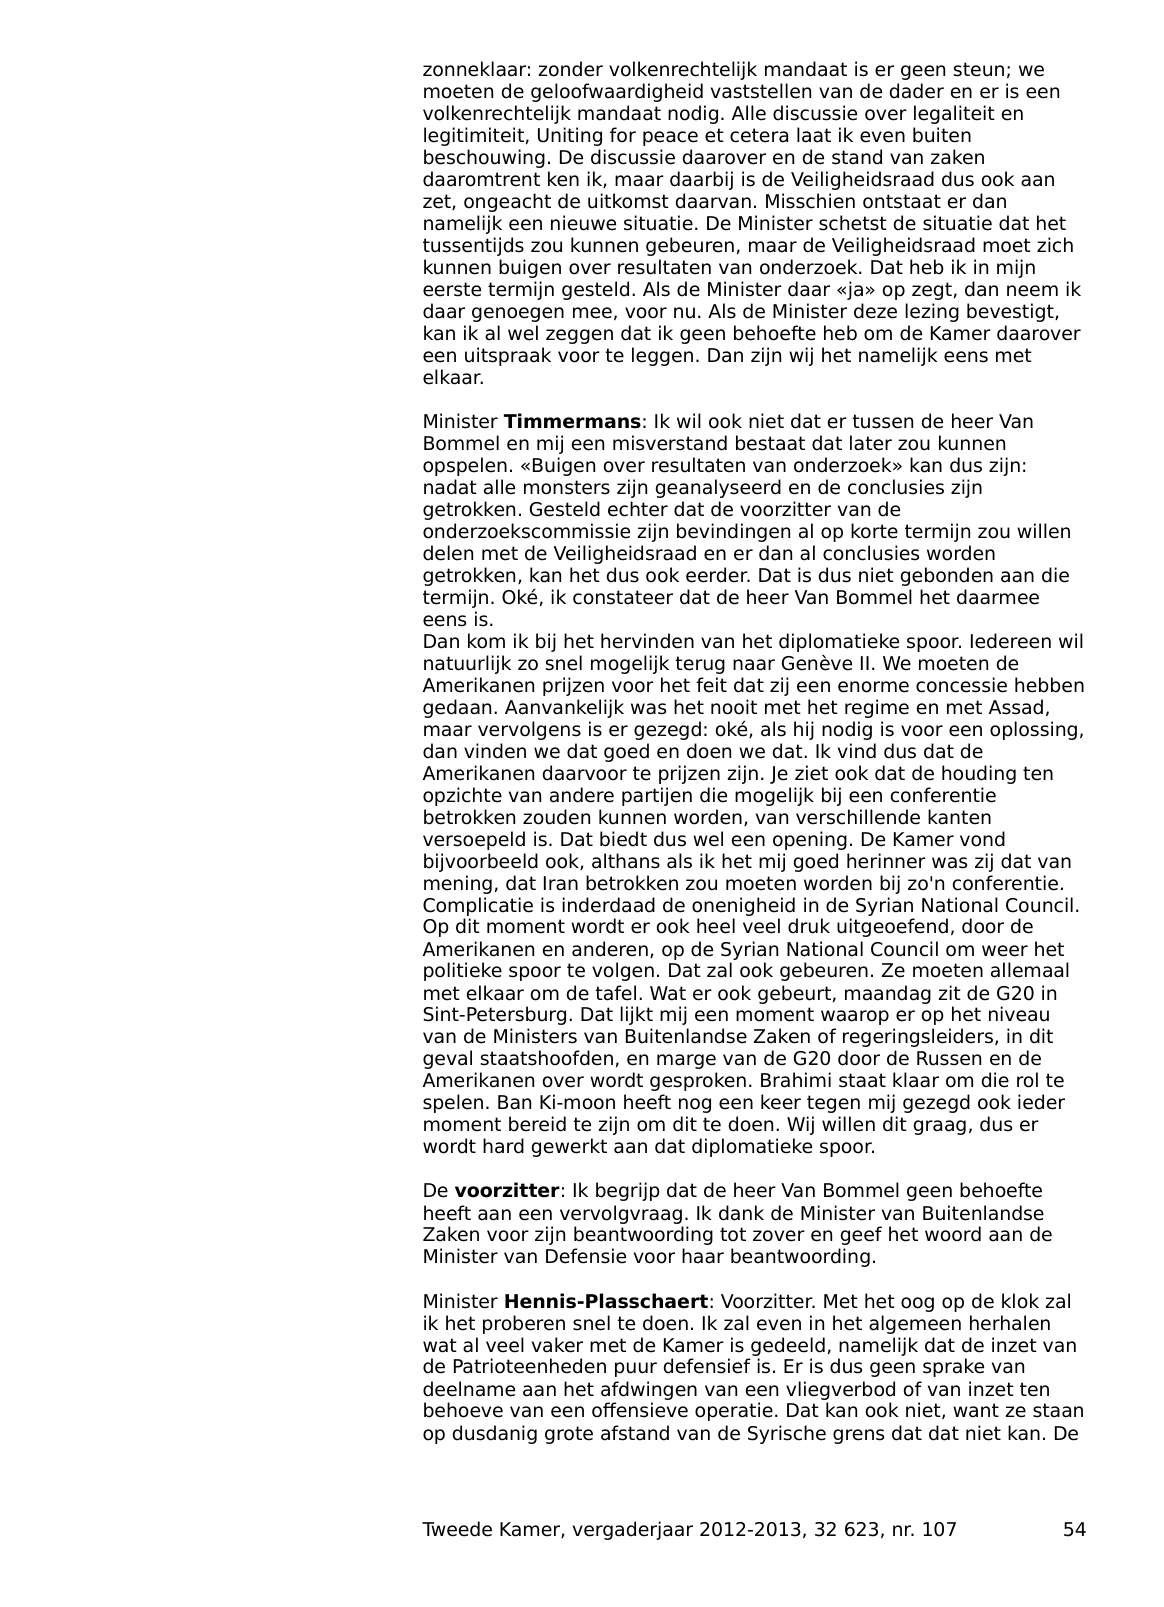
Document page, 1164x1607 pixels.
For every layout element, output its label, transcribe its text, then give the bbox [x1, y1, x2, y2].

text Dan kom ik bij het hervinden van het diplomatieke spoor. Iedereen wil natuurlijk zo snel mogelijk terug naar Genève II. We moeten de Amerikanen prijzen voor het feit dat zij een enorme concessie hebben gedaan. Aanvankelijk was het nooit met het regime en met Assad, maar vervolgens is er gezegd: oké, als hij nodig is voor een oplossing, dan vinden we dat goed en doen we dat. Ik vind dus dat de Amerikanen daarvoor te prijzen zijn. Je ziet ook dat de houding ten opzichte van andere partijen die mogelijk bij een conferentie betrokken zouden kunnen worden, van verschillende kanten versoepeld is. Dat biedt dus wel een opening. De Kamer vond bijvoorbeeld ook, althans als ik het mij goed herinner was zij dat van mening, dat Iran betrokken zou moeten worden bij zo'n conferentie. Complicatie is inderdaad de onenigheid in de Syrian National Council. Op dit moment wordt er ook heel veel druk uitgeoefend, door de Amerikanen en anderen, op de Syrian National Council om weer het politieke spoor te volgen. Dat zal ook gebeuren. Ze moeten allemaal met elkaar om de tafel. Wat er ook gebeurt, maandag zit de G20 in Sint-Petersburg. Dat lijkt mij een moment waarop er op het niveau van de Ministers van Buitenlandse Zaken of regeringsleiders, in dit geval staatshoofden, en marge van de G20 door de Russen en de Amerikanen over wordt gesproken. Brahimi staat klaar om die rol te spelen. Ban Ki-moon heeft nog een keer tegen mij gezegd ook ieder moment bereid te zijn om dit te doen. Wij willen dit graag, dus er wordt hard gewerkt aan dat diplomatieke spoor. [422, 631, 1087, 1158]
text zonneklaar: zonder volkenrechtelijk mandaat is er geen steun; we moeten de geloofwaardigheid vaststellen van de dader en er is een volkenrechtelijk mandaat nodig. Alle discussie over legaliteit en legitimiteit, Uniting for peace et cetera laat ik even buiten beschouwing. De discussie daarover en de stand van zaken daaromtrent ken ik, maar daarbij is de Veiligheidsraad dus ook aan zet, ongeacht de uitkomst daarvan. Misschien ontstaat er dan namelijk een nieuwe situatie. De Minister schetst de situatie dat het tussentijds zou kunnen gebeuren, maar de Veiligheidsraad moet zich kunnen buigen over resultaten van onderzoek. Dat heb ik in mijn eerste termijn gesteld. Als de Minister daar «ja» op zegt, dan neem ik daar genoegen mee, voor nu. Als de Minister deze lezing bevestigt, kan ik al wel zeggen dat ik geen behoefte heb om de Kamer daarover een uitspraak voor te leggen. Dan zijn wij het namelijk eens met elkaar. [422, 59, 1087, 389]
text Minister Hennis-Plasschaert: Voorzitter. Met het oog op de klok zal ik het proberen snel te doen. Ik zal even in het algemeen herhalen wat al veel vaker met de Kamer is gedeeld, namelijk dat de inzet van de Patrioteenheden puur defensief is. Er is dus geen sprake van deelname aan het afdwingen van een vliegverbod of van inzet ten behoeve van een offensieve operatie. Dat kan ook niet, want ze staan op dusdanig grote afstand van de Syrische grens dat dat niet kan. De [422, 1291, 1087, 1444]
text De voorzitter: Ik begrijp dat de heer Van Bommel geen behoefte heeft aan een vervolgvraag. Ik dank de Minister van Buitenlandse Zaken voor zijn beantwoording tot zover en geef het woord aan de Minister van Defensie voor haar beantwoording. [422, 1180, 1087, 1268]
text Minister Timmermans: Ik wil ook niet dat er tussen de heer Van Bommel en mij een misverstand bestaat dat later zou kunnen opspelen. «Buigen over resultaten van onderzoek» kan dus zijn: nadat alle monsters zijn geanalyseerd en de conclusies zijn getrokken. Gesteld echter dat de voorzitter van de onderzoekscommissie zijn bevindingen al op korte termijn zou willen delen met de Veiligheidsraad en er dan al conclusies worden getrokken, kan het dus ook eerder. Dat is dus niet gebonden aan die termijn. Oké, ik constateer dat de heer Van Bommel het daarmee eens is. [422, 411, 1087, 631]
